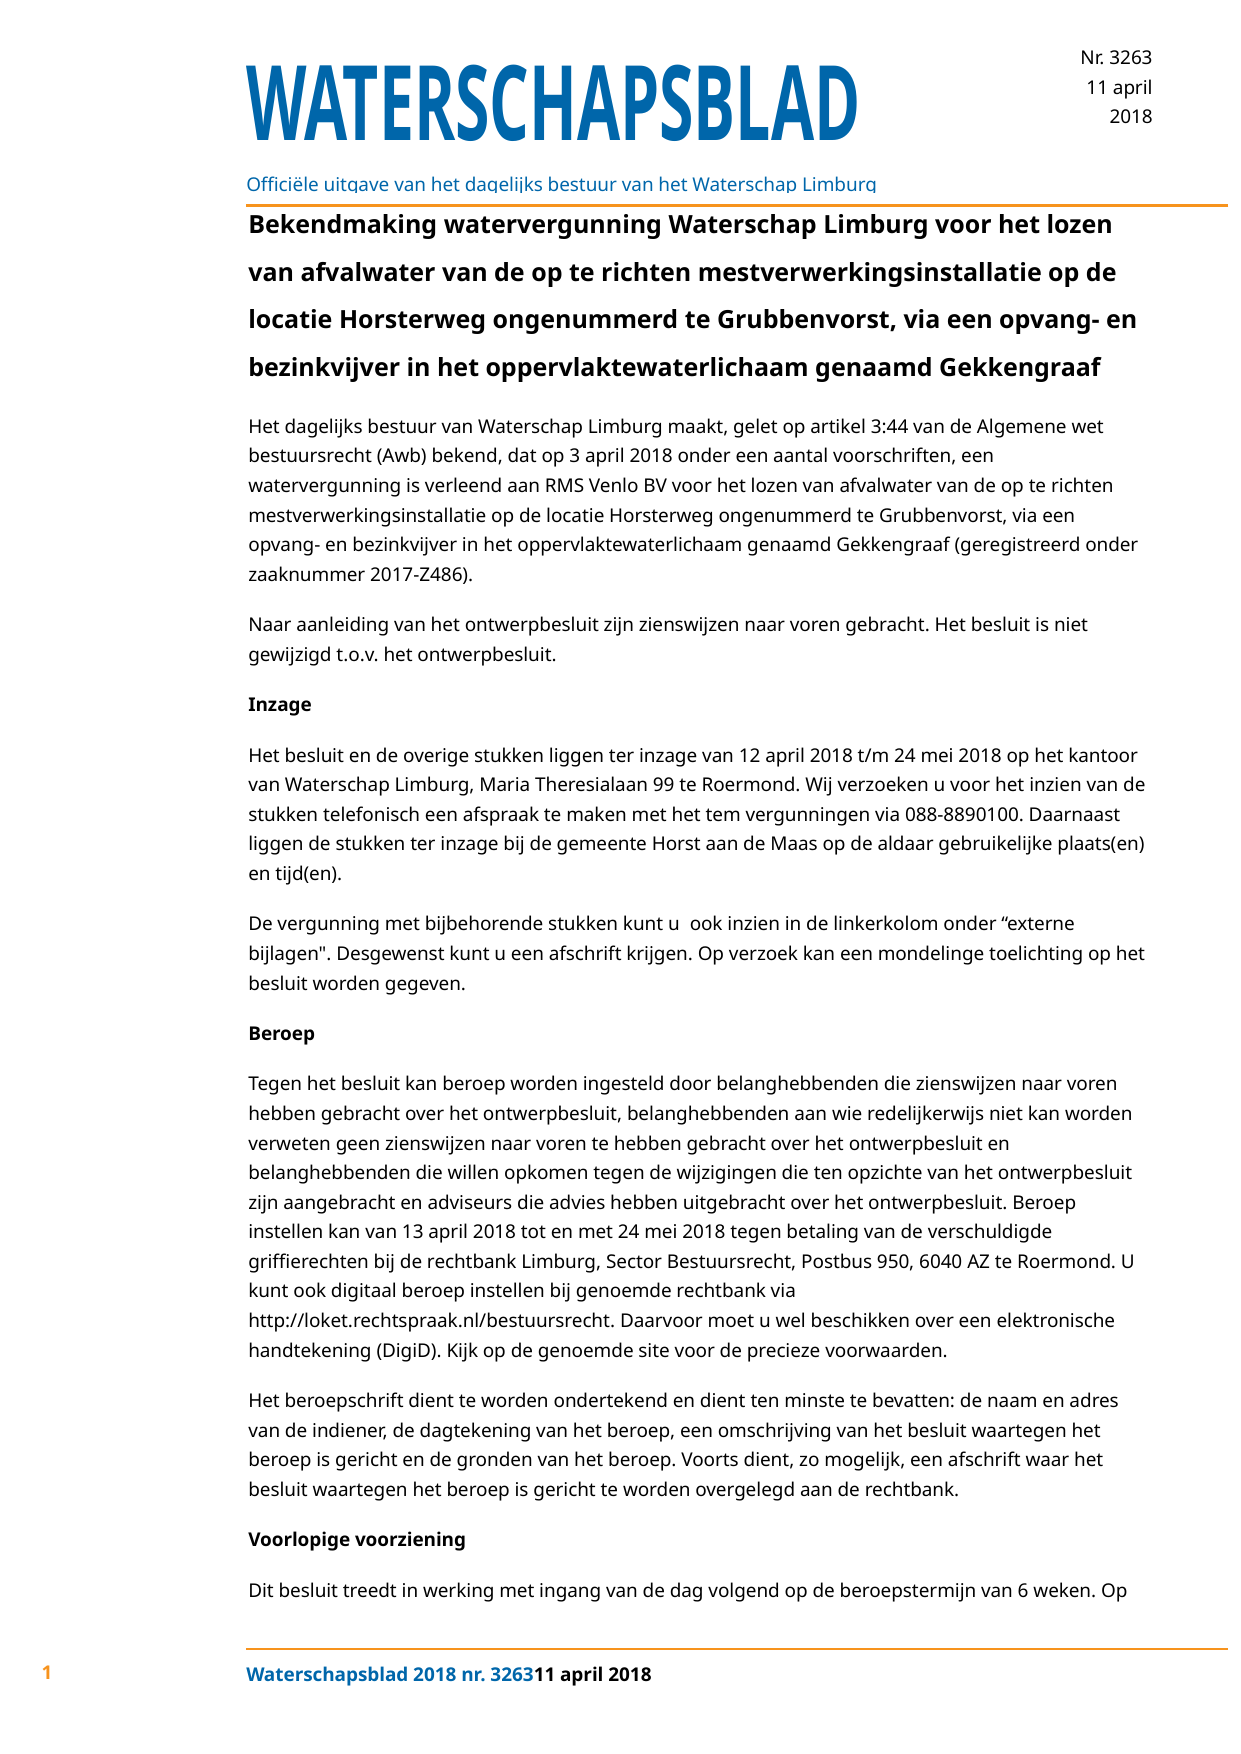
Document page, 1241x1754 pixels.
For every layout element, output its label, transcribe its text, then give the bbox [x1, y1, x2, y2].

text Beroep [248, 1020, 1152, 1046]
text Het besluit en de overige stukken liggen ter inzage van 12 april 2018 t/m 24 mei 2018 op het kantoor van Waterschap Limburg, Maria Theresialaan 99 te Roermond. Wij verzoeken u voor het inzien van de stukken telefonisch een afspraak te maken met het tem vergunningen via 088-8890100. Daarnaast liggen de stukken ter inzage bij de gemeente Horst aan de Maas op de aldaar gebruikelijke plaats(en) en tijd(en). [248, 742, 1152, 886]
text Voorlopige voorziening [248, 1526, 1152, 1552]
text Tegen het besluit kan beroep worden ingesteld door belanghebbenden die zienswijzen naar voren hebben gebracht over het ontwerpbesluit, belanghebbenden aan wie redelijkerwijs niet kan worden verweten geen zienswijzen naar voren te hebben gebracht over het ontwerpbesluit en belanghebbenden die willen opkomen tegen de wijzigingen die ten opzichte van het ontwerpbesluit zijn aangebracht en adviseurs die advies hebben uitgebracht over het ontwerpbesluit. Beroep instellen kan van 13 april 2018 tot en met 24 mei 2018 tegen betaling van de verschuldigde griffierechten bij de rechtbank Limburg, Sector Bestuursrecht, Postbus 950, 6040 AZ te Roermond. U kunt ook digitaal beroep instellen bij genoemde rechtbank via http://loket.rechtspraak.nl/bestuursrecht. Daarvoor moet u wel beschikken over een elektronische handtekening (DigiD). Kijk op de genoemde site voor de precieze voorwaarden. [248, 1071, 1152, 1363]
text Het dagelijks bestuur van Waterschap Limburg maakt, gelet op artikel 3:44 van de Algemene wet bestuursrecht (Awb) bekend, dat op 3 april 2018 onder een aantal voorschriften, een watervergunning is verleend aan RMS Venlo BV voor het lozen van afvalwater van de op te richten mestverwerkingsinstallatie op de locatie Horsterweg ongenummerd te Grubbenvorst, via een opvang- en bezinkvijver in het oppervlaktewaterlichaam genaamd Gekkengraaf (geregistreerd onder zaaknummer 2017-Z486). [248, 413, 1152, 587]
picture [41, 47, 231, 172]
text Het beroepschrift dient te worden ondertekend en dient ten minste te bevatten: de naam en adres van de indiener, de dagtekening van het beroep, een omschrijving van het besluit waartegen het beroep is gericht en de gronden van het beroep. Voorts dient, zo mogelijk, een afschrift waar het besluit waartegen het beroep is gericht te worden overgelegd aan de rechtbank. [248, 1387, 1152, 1502]
text Naar aanleiding van het ontwerpbesluit zijn zienswijzen naar voren gebracht. Het besluit is niet gewijzigd t.o.v. het ontwerpbesluit. [248, 611, 1152, 667]
text Bekendmaking watervergunning Waterschap Limburg voor het lozen van afvalwater van de op te richten mestverwerkingsinstallatie op de locatie Horsterweg ongenummerd te Grubbenvorst, via een opvang- en bezinkvijver in het oppervlaktewaterlichaam genaamd Gekkengraaf [248, 207, 1152, 384]
text Dit besluit treedt in werking met ingang van de dag volgend op de beroepstermijn van 6 weken. Op [248, 1577, 1152, 1603]
text De vergunning met bijbehorende stukken kunt u ook inzien in de linkerkolom onder “externe bijlagen". Desgewenst kunt u een afschrift krijgen. Op verzoek kan een mondelinge toelichting op het besluit worden gegeven. [248, 911, 1152, 996]
text Inzage [248, 691, 1152, 717]
